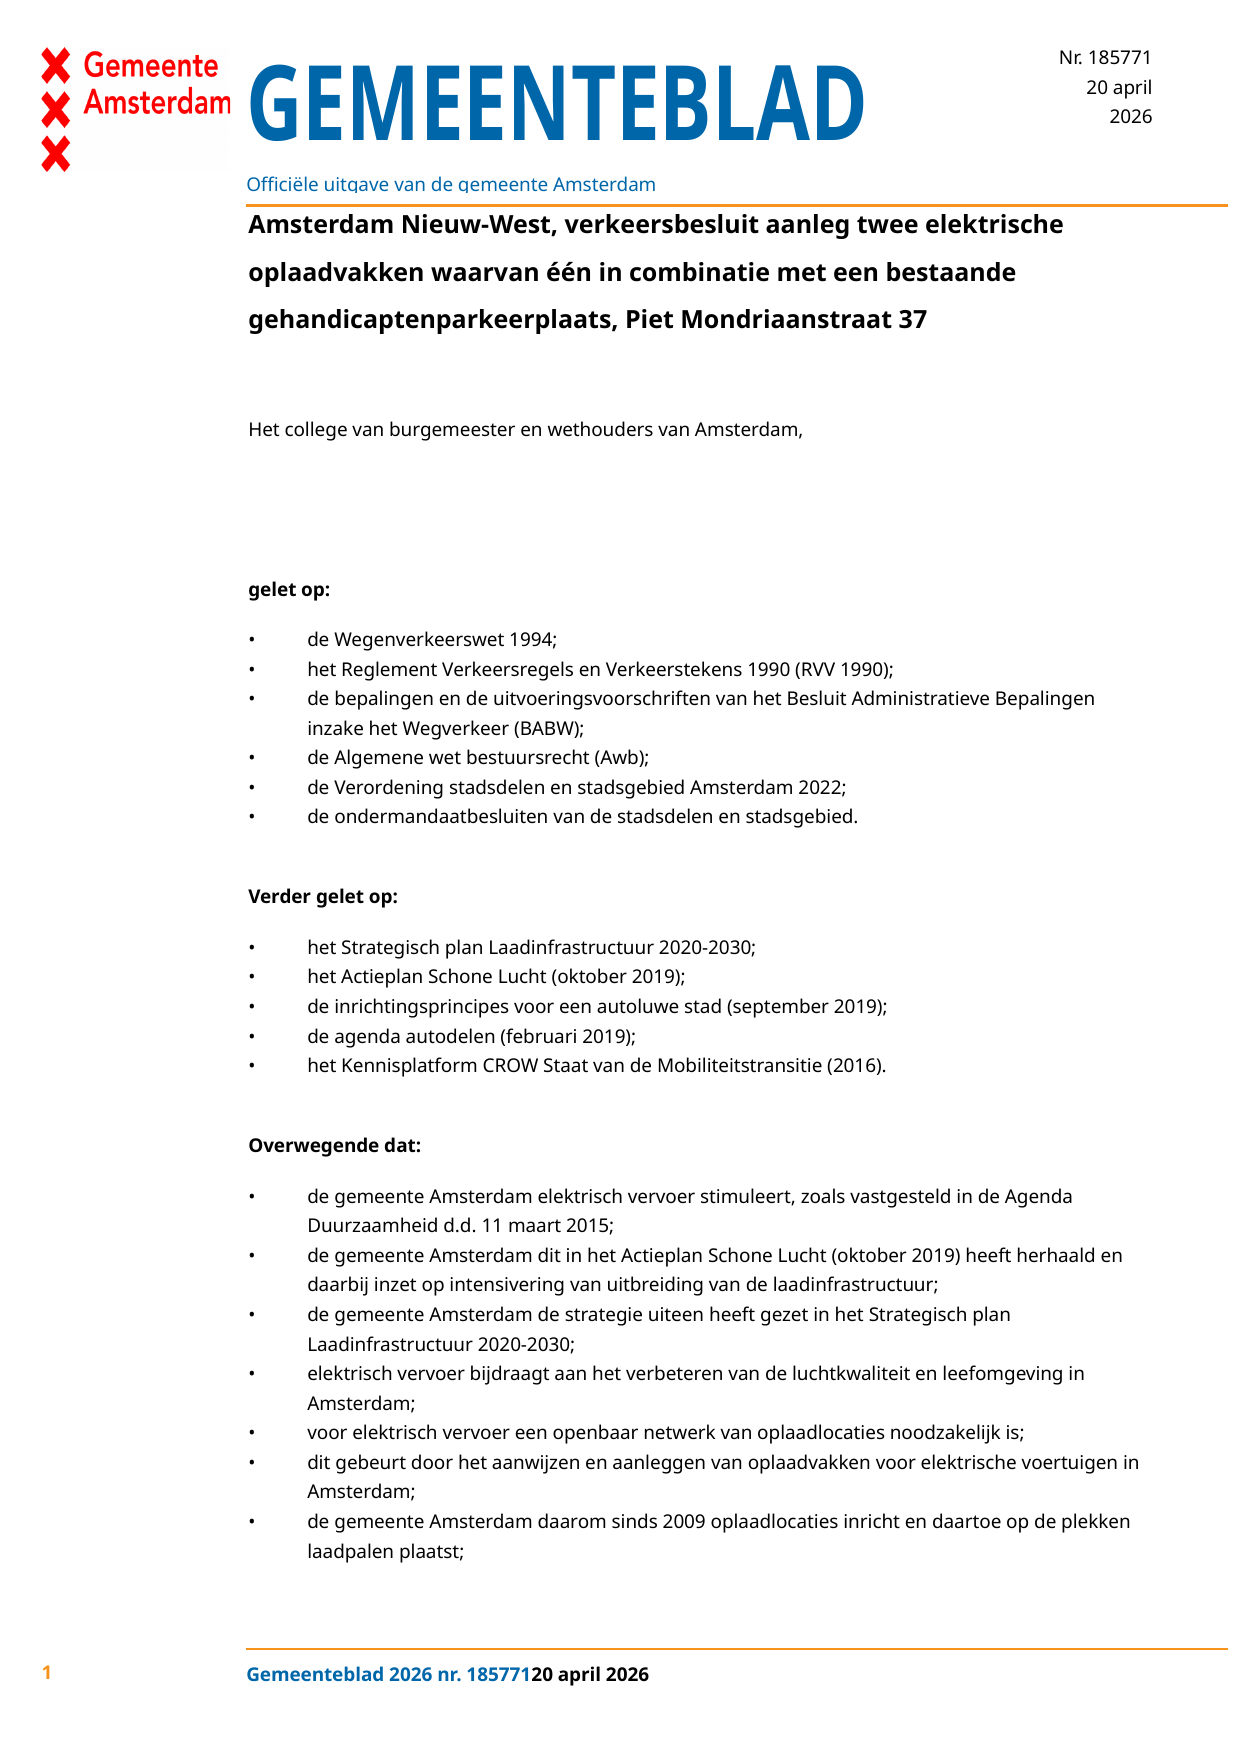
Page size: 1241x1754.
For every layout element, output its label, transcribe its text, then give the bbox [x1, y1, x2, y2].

list de Wegenverkeerswet 1994; [248, 626, 1152, 652]
list de gemeente Amsterdam dit in het Actieplan Schone Lucht (oktober 2019) heeft herhaald en daarbij inzet op intensivering van uitbreiding van de laadinfrastructuur; [248, 1242, 1152, 1297]
text Verder gelet op: [248, 884, 1152, 909]
list de gemeente Amsterdam elektrisch vervoer stimuleert, zoals vastgesteld in de Agenda Duurzaamheid d.d. 11 maart 2015; [248, 1183, 1152, 1238]
list voor elektrisch vervoer een openbaar netwerk van oplaadlocaties noodzakelijk is; [248, 1419, 1152, 1445]
list de inrichtingsprincipes voor een autoluwe stad (september 2019); [248, 993, 1152, 1019]
list elektrisch vervoer bijdraagt aan het verbeteren van de luchtkwaliteit en leefomgeving in Amsterdam; [248, 1360, 1152, 1416]
list het Strategisch plan Laadinfrastructuur 2020-2030; [248, 934, 1152, 960]
text gelet op: [248, 576, 1152, 602]
text Amsterdam Nieuw-West, verkeersbesluit aanleg twee elektrische oplaadvakken waarvan één in combinatie met een bestaande gehandicaptenparkeerplaats, Piet Mondriaanstraat 37 [248, 207, 1152, 336]
list de gemeente Amsterdam daarom sinds 2009 oplaadlocaties inricht en daartoe op de plekken laadpalen plaatst; [248, 1508, 1152, 1564]
list het Kennisplatform CROW Staat van de Mobiliteitstransitie (2016). [248, 1052, 1152, 1078]
list de gemeente Amsterdam de strategie uiteen heeft gezet in het Strategisch plan Laadinfrastructuur 2020-2030; [248, 1301, 1152, 1357]
list de agenda autodelen (februari 2019); [248, 1023, 1152, 1049]
text Overwegende dat: [248, 1132, 1152, 1158]
picture [41, 47, 231, 172]
list de bepalingen en de uitvoeringsvoorschriften van het Besluit Administratieve Bepalingen inzake het Wegverkeer (BABW); [248, 685, 1152, 741]
text Het college van burgemeester en wethouders van Amsterdam, [248, 416, 1152, 442]
list het Actieplan Schone Lucht (oktober 2019); [248, 964, 1152, 989]
list de Verordening stadsdelen en stadsgebied Amsterdam 2022; [248, 774, 1152, 800]
list de ondermandaatbesluiten van de stadsdelen en stadsgebied. [248, 804, 1152, 829]
list het Reglement Verkeersregels en Verkeerstekens 1990 (RVV 1990); [248, 656, 1152, 682]
list dit gebeurt door het aanwijzen en aanleggen van oplaadvakken voor elektrische voertuigen in Amsterdam; [248, 1449, 1152, 1504]
list de Algemene wet bestuursrecht (Awb); [248, 744, 1152, 770]
